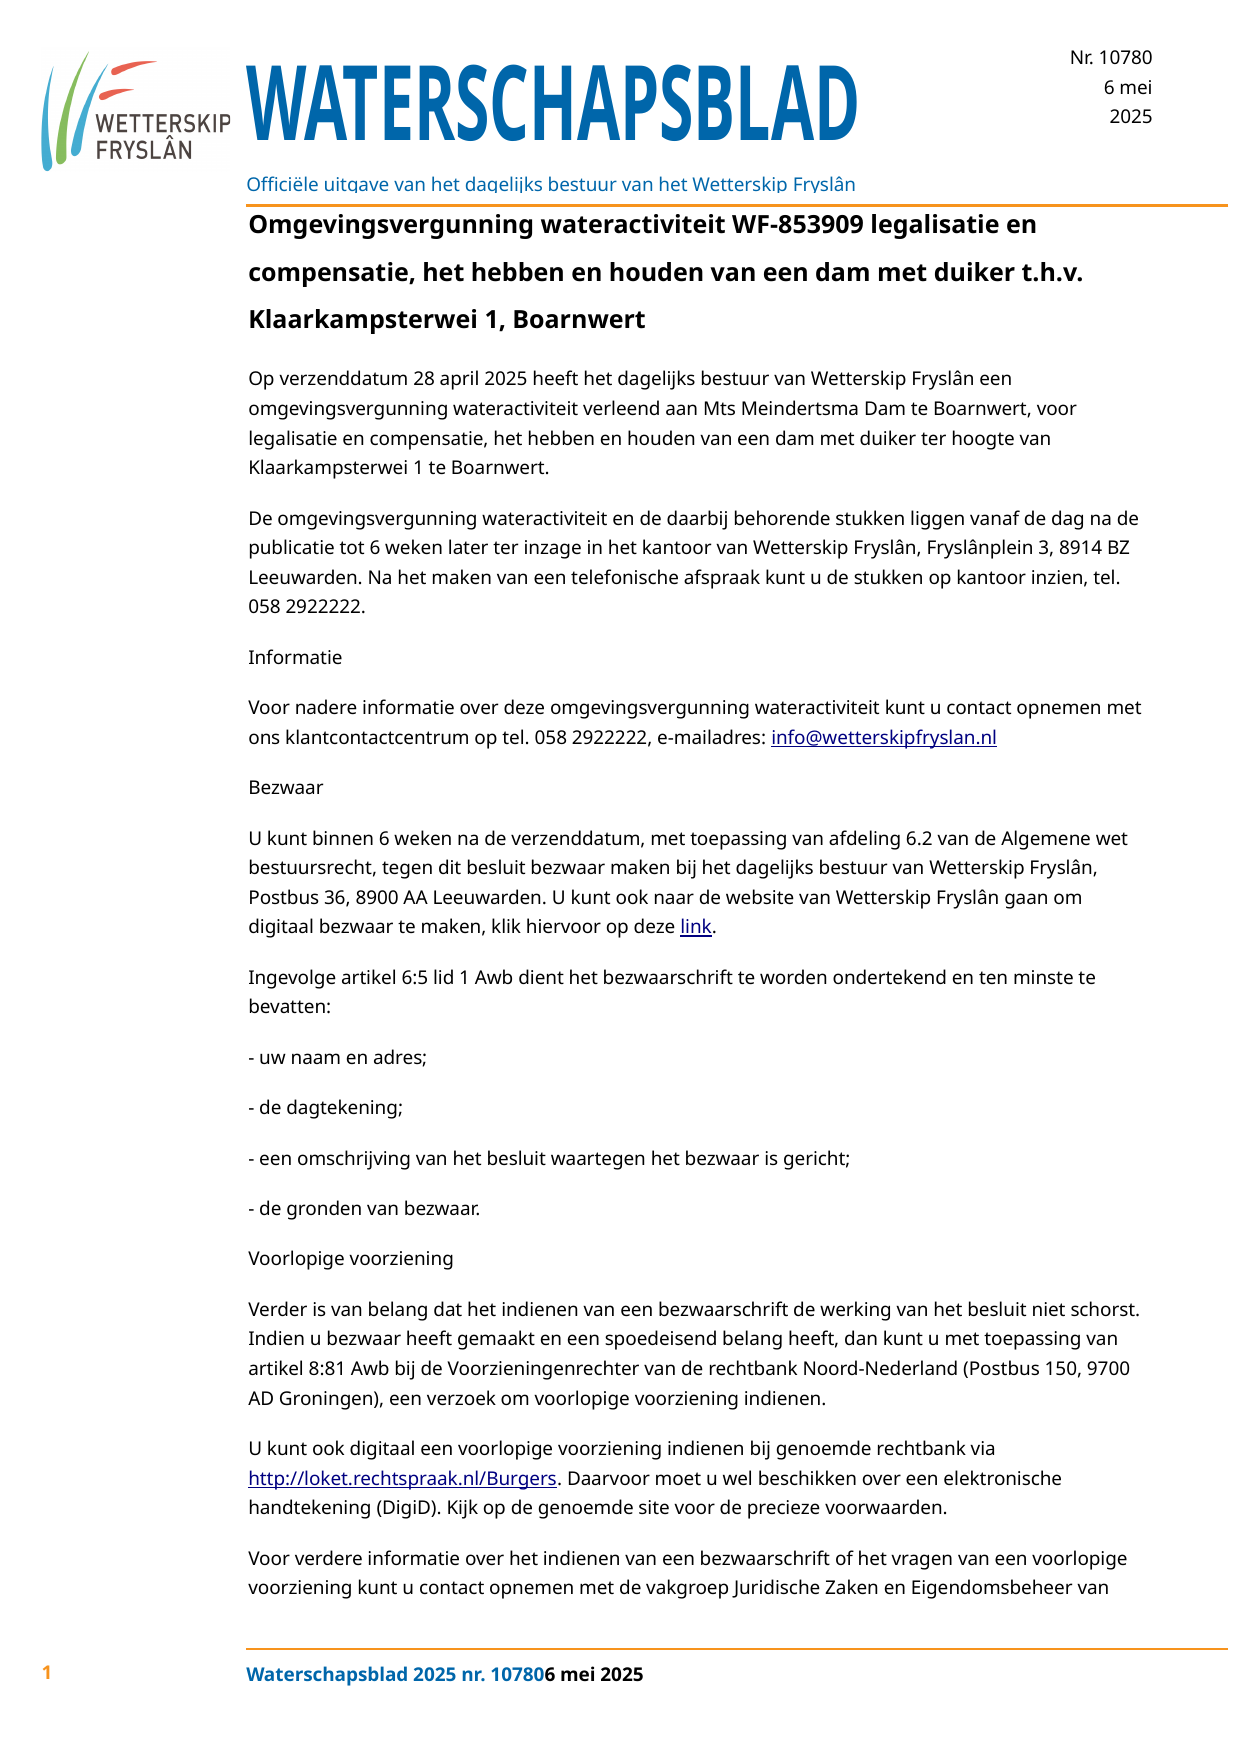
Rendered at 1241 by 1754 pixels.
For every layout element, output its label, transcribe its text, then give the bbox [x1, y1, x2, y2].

text Informatie [248, 644, 1152, 669]
text U kunt binnen 6 weken na de verzenddatum, met toepassing van afdeling 6.2 van de Algemene wet bestuursrecht, tegen dit besluit bezwaar maken bij het dagelijks bestuur van Wetterskip Fryslân, Postbus 36, 8900 AA Leeuwarden. U kunt ook naar de website van Wetterskip Fryslân gaan om digitaal bezwaar te maken, klik hiervoor op deze link. [248, 825, 1152, 939]
text - uw naam en adres; [248, 1044, 1152, 1069]
text Op verzenddatum 28 april 2025 heeft het dagelijks bestuur van Wetterskip Fryslân een omgevingsvergunning wateractiviteit verleend aan Mts Meindertsma Dam te Boarnwert, voor legalisatie en compensatie, het hebben en houden van een dam met duiker ter hoogte van Klaarkampsterwei 1 te Boarnwert. [248, 366, 1152, 480]
text Bezwaar [248, 774, 1152, 800]
picture [41, 47, 231, 172]
text De omgevingsvergunning wateractiviteit en de daarbij behorende stukken liggen vanaf de dag na de publicatie tot 6 weken later ter inzage in het kantoor van Wetterskip Fryslân, Fryslânplein 3, 8914 BZ Leeuwarden. Na het maken van een telefonische afspraak kunt u de stukken op kantoor inzien, tel. 058 2922222. [248, 505, 1152, 619]
text - de gronden van bezwaar. [248, 1195, 1152, 1221]
text - een omschrijving van het besluit waartegen het bezwaar is gericht; [248, 1145, 1152, 1170]
text U kunt ook digitaal een voorlopige voorziening indienen bij genoemde rechtbank via http://loket.rechtspraak.nl/Burgers. Daarvoor moet u wel beschikken over een elektronische handtekening (DigiD). Kijk op de genoemde site voor de precieze voorwaarden. [248, 1435, 1152, 1520]
text Ingevolge artikel 6:5 lid 1 Awb dient het bezwaarschrift te worden ondertekend en ten minste te bevatten: [248, 964, 1152, 1019]
text Verder is van belang dat het indienen van een bezwaarschrift de werking van het besluit niet schorst. Indien u bezwaar heeft gemaakt en een spoedeisend belang heeft, dan kunt u met toepassing van artikel 8:81 Awb bij de Voorzieningenrechter van de rechtbank Noord-Nederland (Postbus 150, 9700 AD Groningen), een verzoek om voorlopige voorziening indienen. [248, 1296, 1152, 1410]
text Voor nadere informatie over deze omgevingsvergunning wateractiviteit kunt u contact opnemen met ons klantcontactcentrum op tel. 058 2922222, e-mailadres: info@wetterskipfryslan.nl [248, 694, 1152, 749]
text Voorlopige voorziening [248, 1246, 1152, 1271]
text Omgevingsvergunning wateractiviteit WF-853909 legalisatie en compensatie, het hebben en houden van een dam met duiker t.h.v. Klaarkampsterwei 1, Boarnwert [248, 207, 1152, 336]
text Voor verdere informatie over het indienen van een bezwaarschrift of het vragen van een voorlopige voorziening kunt u contact opnemen met de vakgroep Juridische Zaken en Eigendomsbeheer van [248, 1545, 1152, 1600]
text - de dagtekening; [248, 1094, 1152, 1120]
